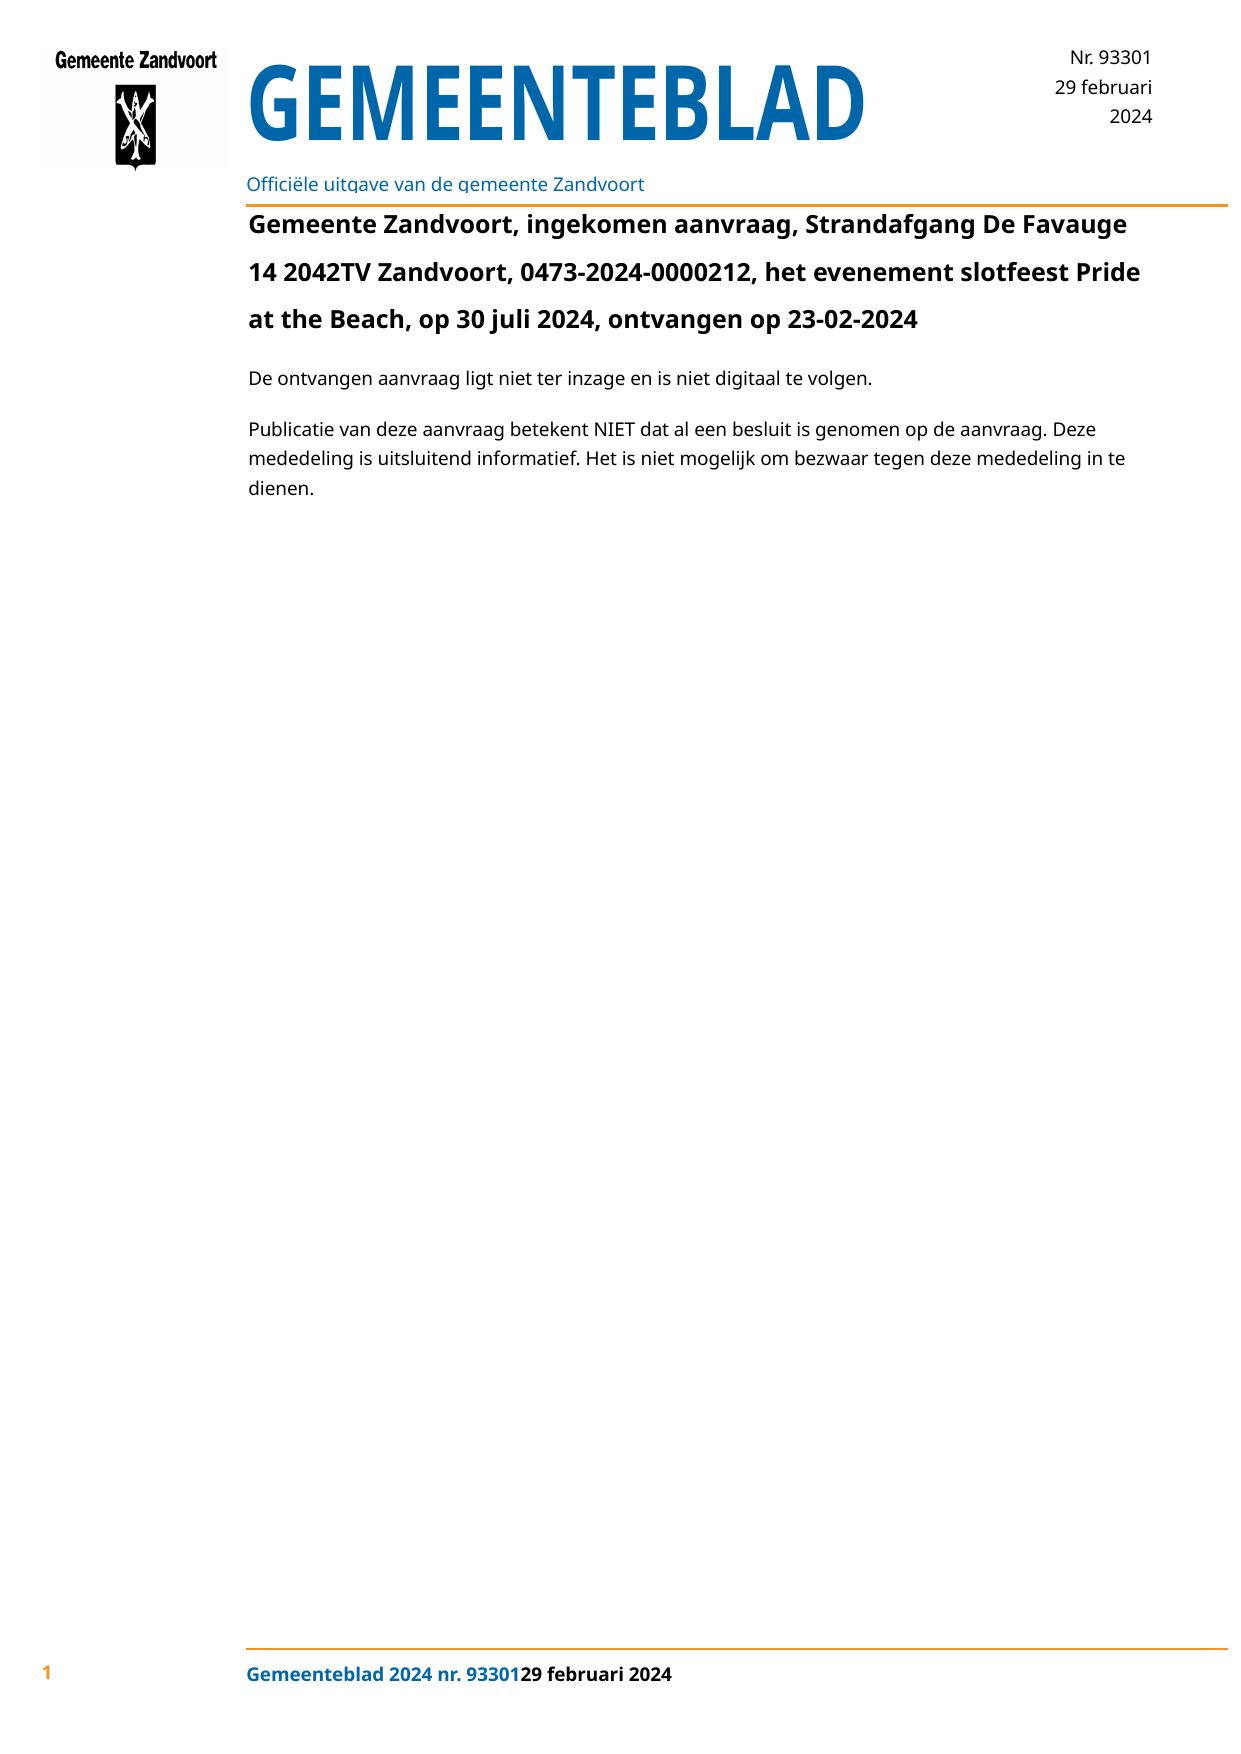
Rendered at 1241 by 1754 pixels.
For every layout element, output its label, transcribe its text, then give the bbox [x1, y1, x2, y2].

text De ontvangen aanvraag ligt niet ter inzage en is niet digitaal te volgen. [248, 366, 1152, 391]
text Publicatie van deze aanvraag betekent NIET dat al een besluit is genomen op de aanvraag. Deze mededeling is uitsluitend informatief. Het is niet mogelijk om bezwaar tegen deze mededeling in te dienen. [248, 416, 1152, 501]
picture [41, 47, 231, 172]
text Gemeente Zandvoort, ingekomen aanvraag, Strandafgang De Favauge 14 2042TV Zandvoort, 0473-2024-0000212, het evenement slotfeest Pride at the Beach, op 30 juli 2024, ontvangen op 23-02-2024 [248, 207, 1152, 336]
